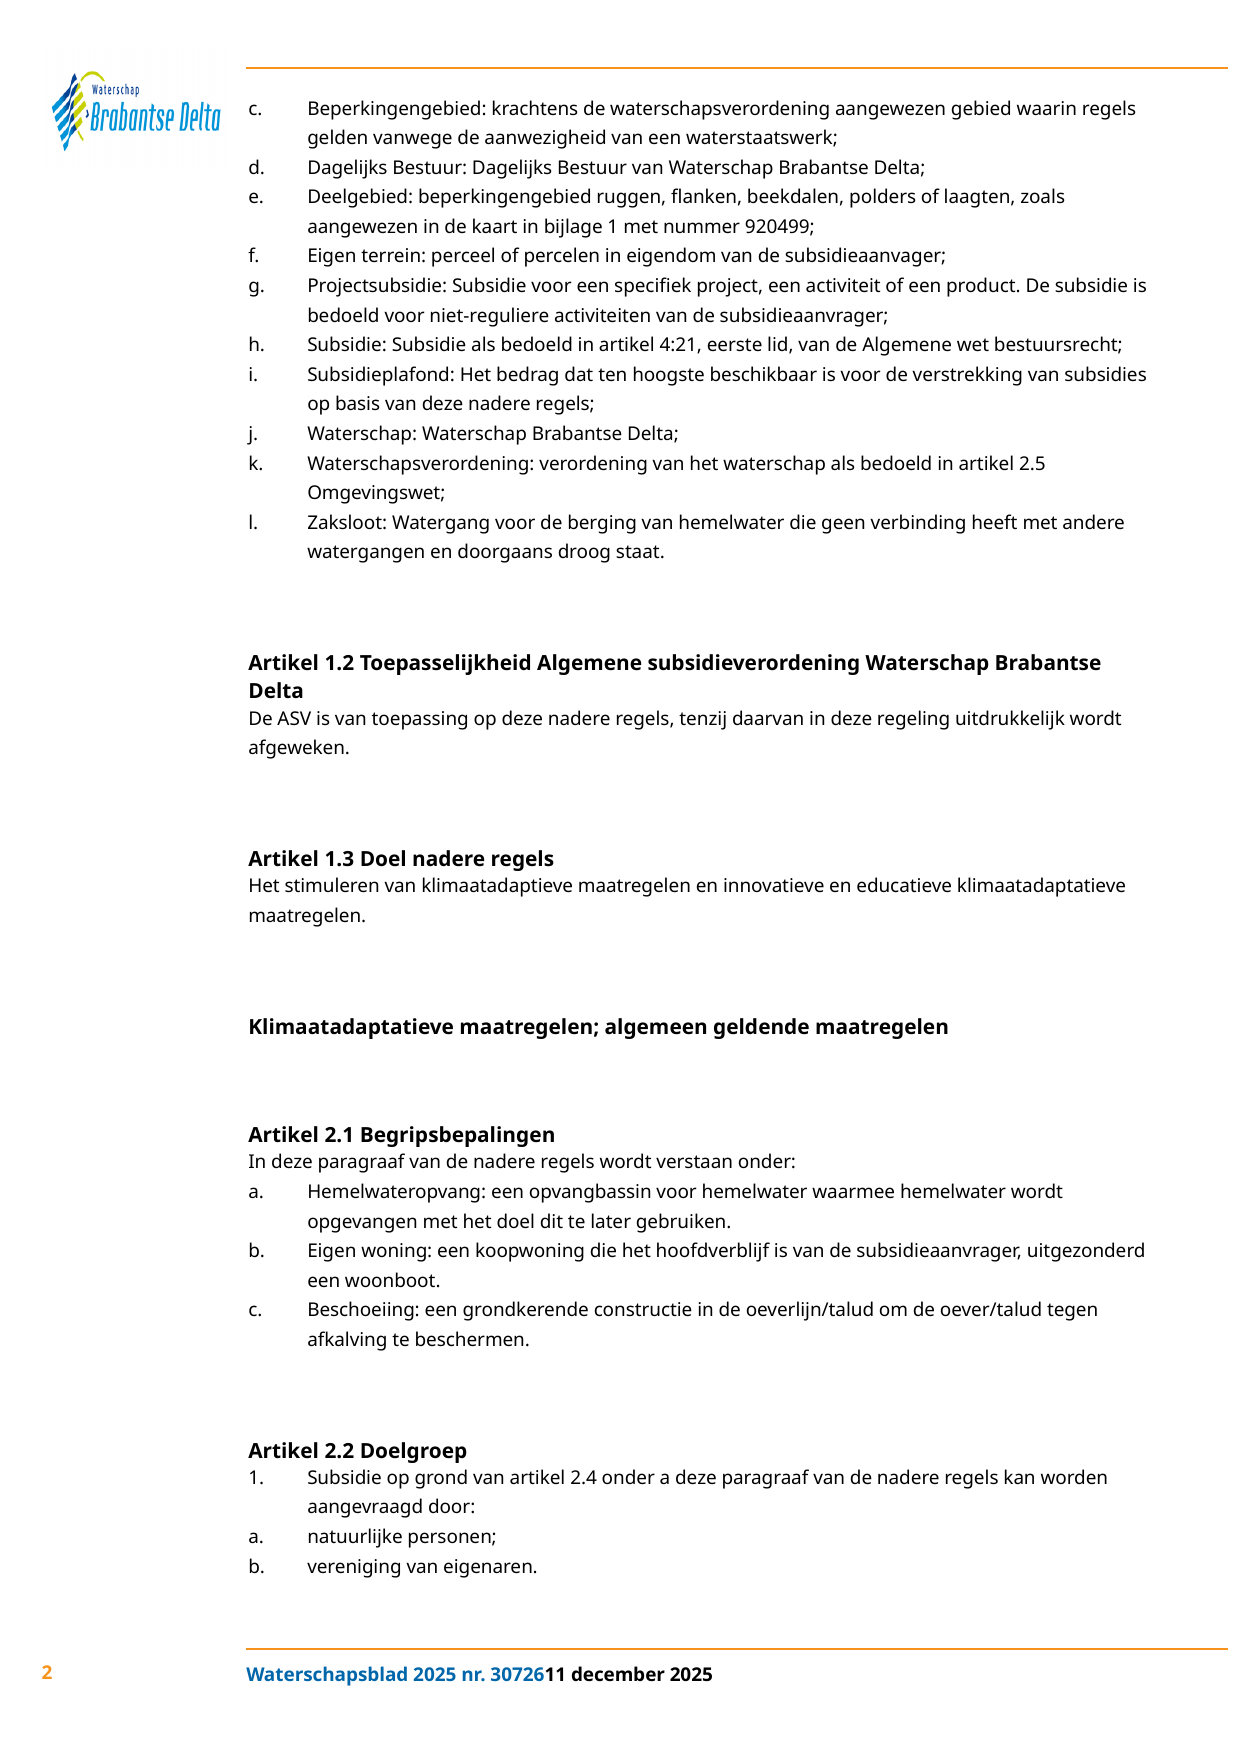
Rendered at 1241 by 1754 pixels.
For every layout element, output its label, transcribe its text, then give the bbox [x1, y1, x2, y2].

list vereniging van eigenaren. [248, 1553, 1152, 1579]
text Artikel 2.1 Begripsbepalingen [248, 1120, 1152, 1149]
list Deelgebied: beperkingengebied ruggen, flanken, beekdalen, polders of laagten, zoals aangewezen in de kaart in bijlage 1 met nummer 920499; [248, 183, 1152, 239]
text Artikel 1.3 Doel nadere regels [248, 844, 1152, 873]
list Subsidieplafond: Het bedrag dat ten hoogste beschikbaar is voor de verstrekking van subsidies op basis van deze nadere regels; [248, 361, 1152, 416]
list Zaksloot: Watergang voor de berging van hemelwater die geen verbinding heeft met andere watergangen en doorgaans droog staat. [248, 509, 1152, 564]
list Dagelijks Bestuur: Dagelijks Bestuur van Waterschap Brabantse Delta; [248, 154, 1152, 180]
list Beschoeiing: een grondkerende constructie in de oeverlijn/talud om de oever/talud tegen afkalving te beschermen. [248, 1297, 1152, 1352]
text Klimaatadaptatieve maatregelen; algemeen geldende maatregelen [248, 1012, 1152, 1040]
list Eigen terrein: perceel of percelen in eigendom van de subsidieaanvager; [248, 243, 1152, 268]
text Het stimuleren van klimaatadaptieve maatregelen en innovatieve en educatieve klimaatadaptatieve maatregelen. [248, 873, 1152, 928]
list Waterschap: Waterschap Brabantse Delta; [248, 420, 1152, 446]
list Beperkingengebied: krachtens de waterschapsverordening aangewezen gebied waarin regels gelden vanwege de aanwezigheid van een waterstaatswerk; [248, 95, 1152, 150]
list Subsidie op grond van artikel 2.4 onder a deze paragraaf van de nadere regels kan worden aangevraagd door: [248, 1464, 1152, 1519]
picture [41, 47, 231, 172]
list Hemelwateropvang: een opvangbassin voor hemelwater waarmee hemelwater wordt opgevangen met het doel dit te later gebruiken. [248, 1178, 1152, 1233]
list natuurlijke personen; [248, 1523, 1152, 1549]
text In deze paragraaf van de nadere regels wordt verstaan onder: [248, 1149, 1152, 1174]
list Projectsubsidie: Subsidie voor een specifiek project, een activiteit of een product. De subsidie is bedoeld voor niet-reguliere activiteiten van de subsidieaanvrager; [248, 272, 1152, 328]
text Artikel 2.2 Doelgroep [248, 1436, 1152, 1464]
list Subsidie: Subsidie als bedoeld in artikel 4:21, eerste lid, van de Algemene wet bestuursrecht; [248, 331, 1152, 357]
list Eigen woning: een koopwoning die het hoofdverblijf is van de subsidieaanvrager, uitgezonderd een woonboot. [248, 1237, 1152, 1293]
list Waterschapsverordening: verordening van het waterschap als bedoeld in artikel 2.5 Omgevingswet; [248, 450, 1152, 505]
text Artikel 1.2 Toepasselijkheid Algemene subsidieverordening Waterschap Brabantse Delta [248, 648, 1152, 705]
text De ASV is van toepassing op deze nadere regels, tenzij daarvan in deze regeling uitdrukkelijk wordt afgeweken. [248, 705, 1152, 760]
